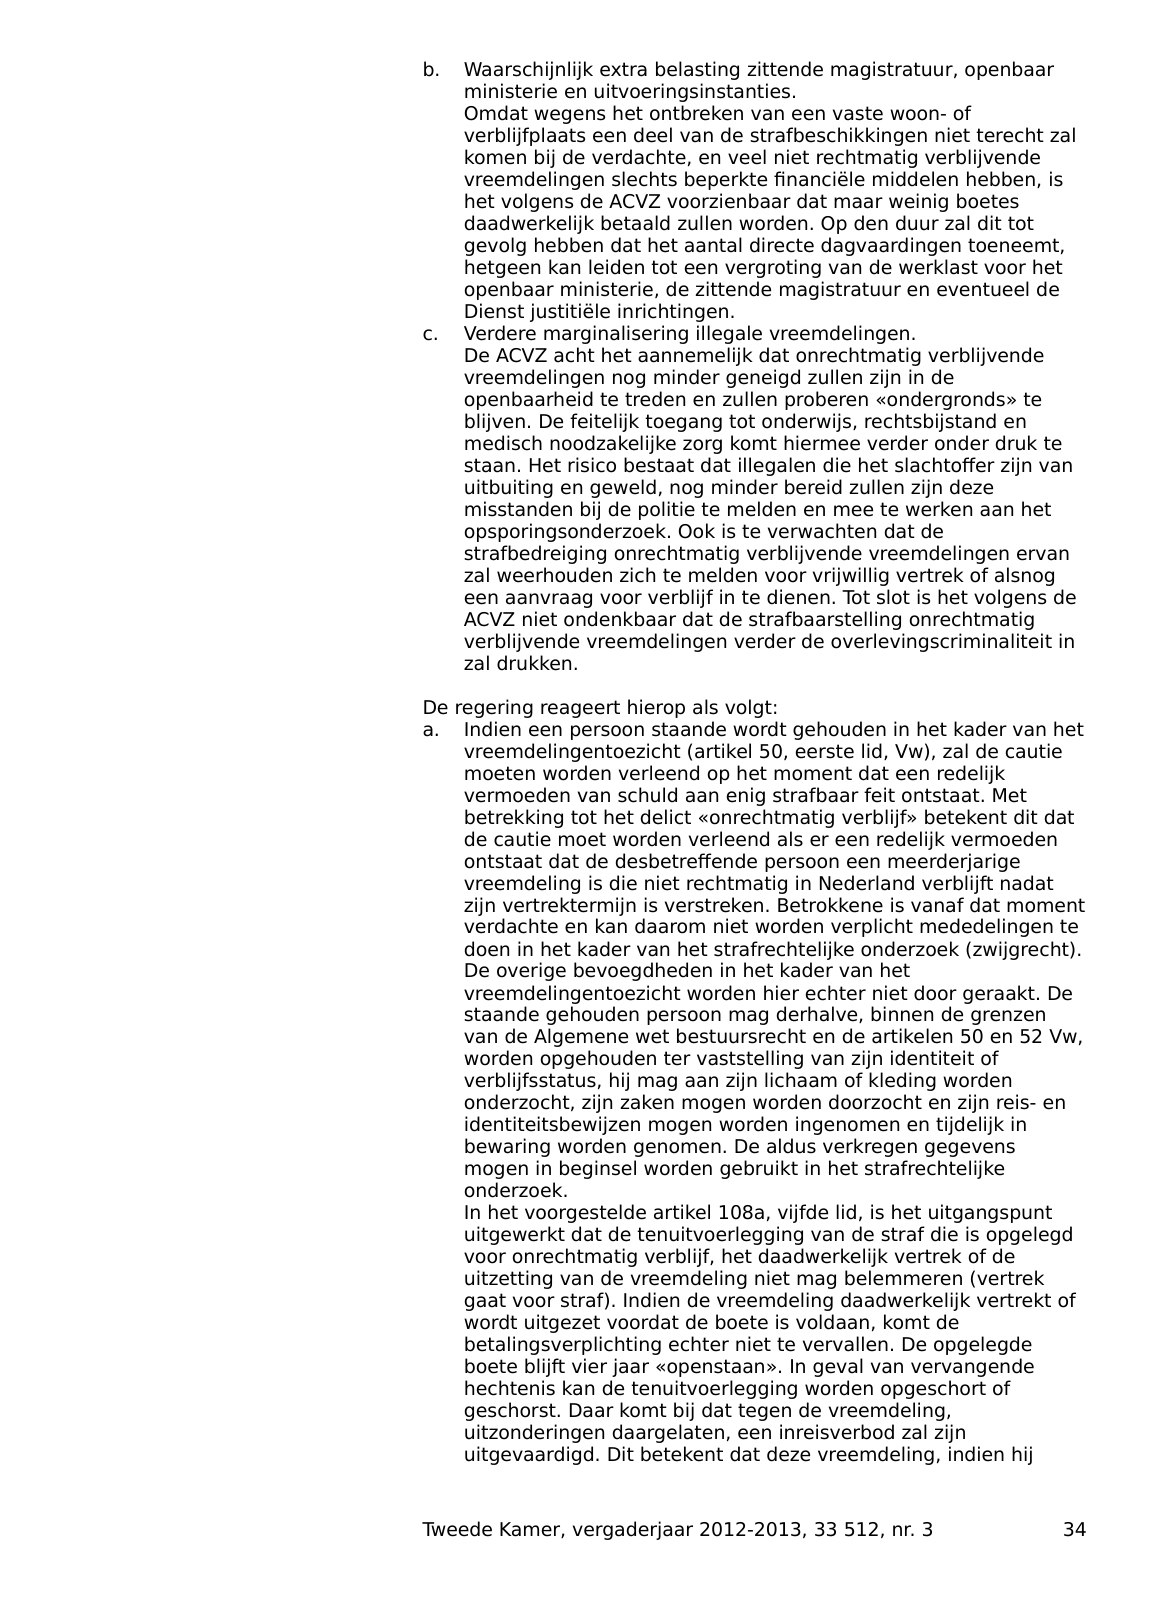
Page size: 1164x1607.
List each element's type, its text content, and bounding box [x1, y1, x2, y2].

text Omdat wegens het ontbreken van een vaste woon- of verblijfplaats een deel van de strafbeschikkingen niet terecht zal komen bij de verdachte, en veel niet rechtmatig verblijvende vreemdelingen slechts beperkte financiële middelen hebben, is het volgens de ACVZ voorzienbaar dat maar weinig boetes daadwerkelijk betaald zullen worden. Op den duur zal dit tot gevolg hebben dat het aantal directe dagvaardingen toeneemt, hetgeen kan leiden tot een vergroting van de werklast voor het openbaar ministerie, de zittende magistratuur en eventueel de Dienst justitiële inrichtingen. [464, 103, 1087, 323]
text b. Waarschijnlijk extra belasting zittende magistratuur, openbaar ministerie en uitvoeringsinstanties. [422, 59, 1087, 103]
text De regering reageert hierop als volgt: [422, 697, 1087, 719]
text c. Verdere marginalisering illegale vreemdelingen. [422, 323, 1087, 345]
text In het voorgestelde artikel 108a, vijfde lid, is het uitgangspunt uitgewerkt dat de tenuitvoerlegging van de straf die is opgelegd voor onrechtmatig verblijf, het daadwerkelijk vertrek of de uitzetting van de vreemdeling niet mag belemmeren (vertrek gaat voor straf). Indien de vreemdeling daadwerkelijk vertrekt of wordt uitgezet voordat de boete is voldaan, komt de betalingsverplichting echter niet te vervallen. De opgelegde boete blijft vier jaar «openstaan». In geval van vervangende hechtenis kan de tenuitvoerlegging worden opgeschort of geschorst. Daar komt bij dat tegen de vreemdeling, uitzonderingen daargelaten, een inreisverbod zal zijn uitgevaardigd. Dit betekent dat deze vreemdeling, indien hij [464, 1202, 1087, 1466]
text a. Indien een persoon staande wordt gehouden in het kader van het vreemdelingentoezicht (artikel 50, eerste lid, Vw), zal de cautie moeten worden verleend op het moment dat een redelijk vermoeden van schuld aan enig strafbaar feit ontstaat. Met betrekking tot het delict «onrechtmatig verblijf» betekent dit dat de cautie moet worden verleend als er een redelijk vermoeden ontstaat dat de desbetreffende persoon een meerderjarige vreemdeling is die niet rechtmatig in Nederland verblijft nadat zijn vertrektermijn is verstreken. Betrokkene is vanaf dat moment verdachte en kan daarom niet worden verplicht mededelingen te doen in het kader van het strafrechtelijke onderzoek (zwijgrecht). De overige bevoegdheden in het kader van het vreemdelingentoezicht worden hier echter niet door geraakt. De staande gehouden persoon mag derhalve, binnen de grenzen van de Algemene wet bestuursrecht en de artikelen 50 en 52 Vw, worden opgehouden ter vaststelling van zijn identiteit of verblijfsstatus, hij mag aan zijn lichaam of kleding worden onderzocht, zijn zaken mogen worden doorzocht en zijn reis- en identiteitsbewijzen mogen worden ingenomen en tijdelijk in bewaring worden genomen. De aldus verkregen gegevens mogen in beginsel worden gebruikt in het strafrechtelijke onderzoek. [422, 719, 1087, 1202]
text De ACVZ acht het aannemelijk dat onrechtmatig verblijvende vreemdelingen nog minder geneigd zullen zijn in de openbaarheid te treden en zullen proberen «ondergronds» te blijven. De feitelijk toegang tot onderwijs, rechtsbijstand en medisch noodzakelijke zorg komt hiermee verder onder druk te staan. Het risico bestaat dat illegalen die het slachtoffer zijn van uitbuiting en geweld, nog minder bereid zullen zijn deze misstanden bij de politie te melden en mee te werken aan het opsporingsonderzoek. Ook is te verwachten dat de strafbedreiging onrechtmatig verblijvende vreemdelingen ervan zal weerhouden zich te melden voor vrijwillig vertrek of alsnog een aanvraag voor verblijf in te dienen. Tot slot is het volgens de ACVZ niet ondenkbaar dat de strafbaarstelling onrechtmatig verblijvende vreemdelingen verder de overlevingscriminaliteit in zal drukken. [464, 345, 1087, 674]
